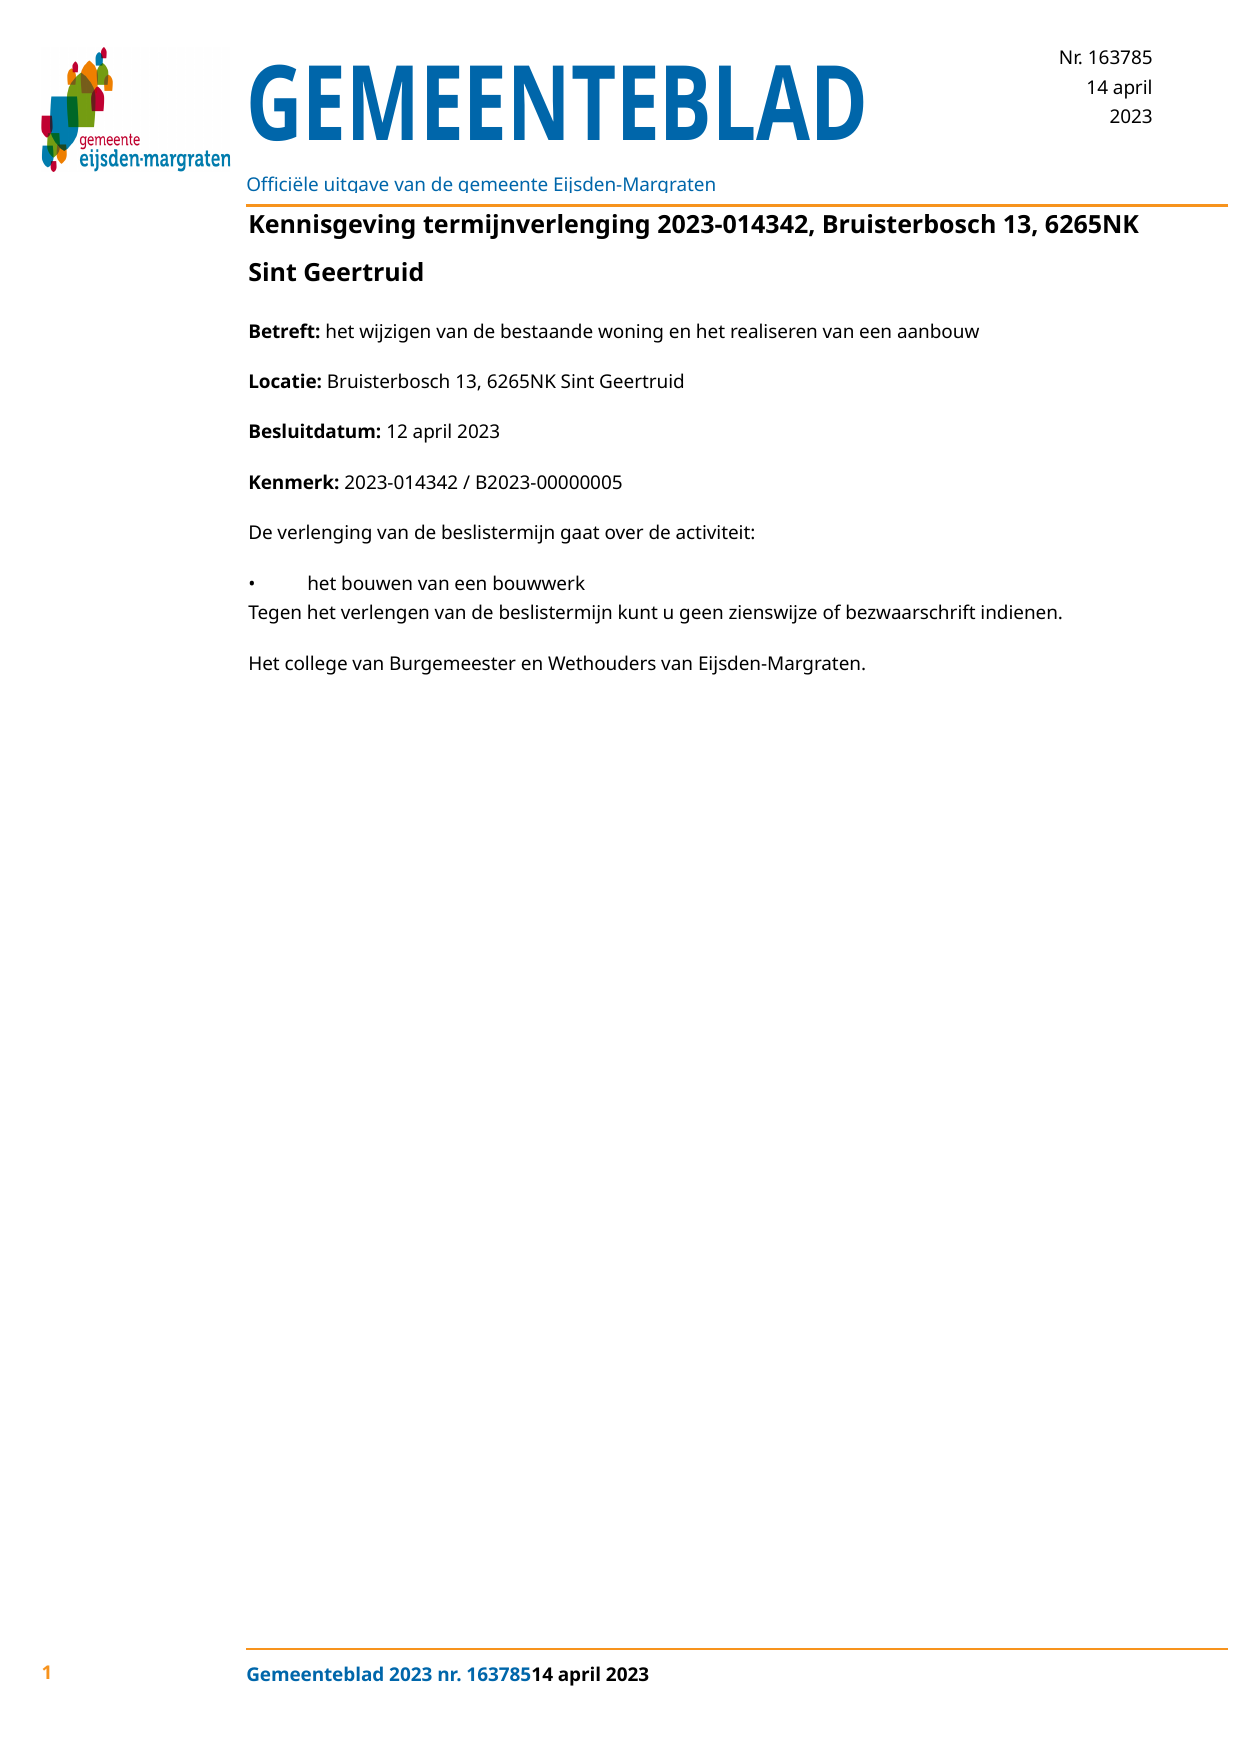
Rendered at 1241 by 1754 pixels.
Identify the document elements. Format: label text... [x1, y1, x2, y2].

text Besluitdatum: 12 april 2023 [248, 419, 1152, 444]
text De verlenging van de beslistermijn gaat over de activiteit: [248, 519, 1152, 545]
text Kennisgeving termijnverlenging 2023-014342, Bruisterbosch 13, 6265NK Sint Geertruid [248, 207, 1152, 288]
text Tegen het verlengen van de beslistermijn kunt u geen zienswijze of bezwaarschrift indienen. [248, 599, 1152, 625]
text Het college van Burgemeester en Wethouders van Eijsden-Margraten. [248, 650, 1152, 676]
text Locatie: Bruisterbosch 13, 6265NK Sint Geertruid [248, 368, 1152, 394]
picture [41, 47, 231, 172]
list het bouwen van een bouwwerk [248, 570, 1152, 596]
text Kenmerk: 2023-014342 / B2023-00000005 [248, 469, 1152, 495]
text Betreft: het wijzigen van de bestaande woning en het realiseren van een aanbouw [248, 318, 1152, 344]
